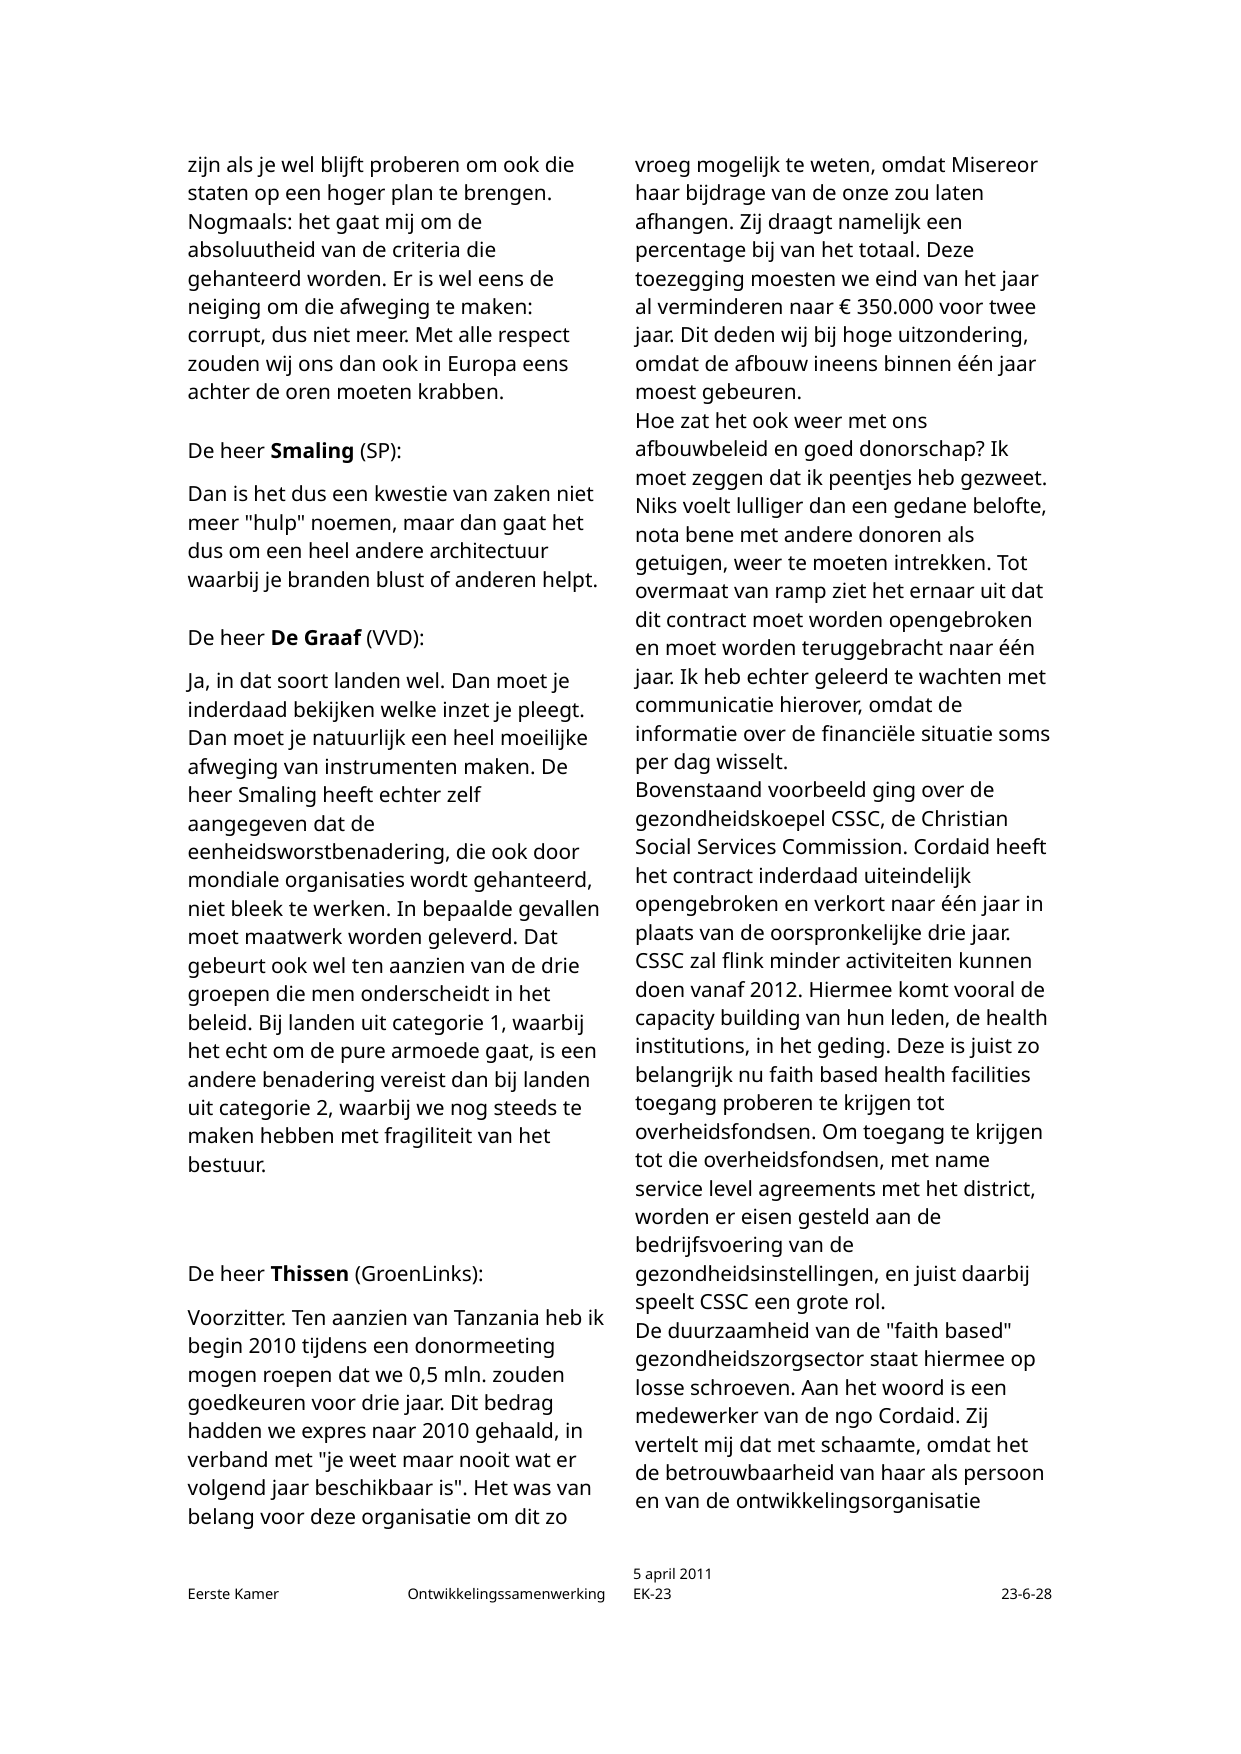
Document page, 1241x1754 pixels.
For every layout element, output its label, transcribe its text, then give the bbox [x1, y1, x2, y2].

text zijn als je wel blijft proberen om ook die staten op een hoger plan te brengen. Nogmaals: het gaat mij om de absoluutheid van de criteria die gehanteerd worden. Er is wel eens de neiging om die afweging te maken: corrupt, dus niet meer. Met alle respect zouden wij ons dan ook in Europa eens achter de oren moeten krabben. [187, 150, 605, 406]
text De heer Thissen (GroenLinks): [187, 1259, 605, 1288]
text  [187, 1208, 605, 1237]
text Bovenstaand voorbeeld ging over de gezondheidskoepel CSSC, de Christian Social Services Commission. Cordaid heeft het contract inderdaad uiteindelijk opengebroken en verkort naar één jaar in plaats van de oorspronkelijke drie jaar. CSSC zal flink minder activiteiten kunnen doen vanaf 2012. Hiermee komt vooral de capacity building van hun leden, de health institutions, in het geding. Deze is juist zo belangrijk nu faith based health facilities toegang proberen te krijgen tot overheidsfondsen. Om toegang te krijgen tot die overheidsfondsen, met name service level agreements met het district, worden er eisen gesteld aan de bedrijfsvoering van de gezondheidsinstellingen, en juist daarbij speelt CSSC een grote rol. [635, 776, 1053, 1316]
text Ja, in dat soort landen wel. Dan moet je inderdaad bekijken welke inzet je pleegt. Dan moet je natuurlijk een heel moeilijke afweging van instrumenten maken. De heer Smaling heeft echter zelf aangegeven dat de eenheidsworstbenadering, die ook door mondiale organisaties wordt gehanteerd, niet bleek te werken. In bepaalde gevallen moet maatwerk worden geleverd. Dat gebeurt ook wel ten aanzien van de drie groepen die men onderscheidt in het beleid. Bij landen uit categorie 1, waarbij het echt om de pure armoede gaat, is een andere benadering vereist dan bij landen uit categorie 2, waarbij we nog steeds te maken hebben met fragiliteit van het bestuur. [187, 667, 605, 1178]
text Dan is het dus een kwestie van zaken niet meer "hulp" noemen, maar dan gaat het dus om een heel andere architectuur waarbij je branden blust of anderen helpt. [187, 479, 605, 593]
text vroeg mogelijk te weten, omdat Misereor haar bijdrage van de onze zou laten afhangen. Zij draagt namelijk een percentage bij van het totaal. Deze toezegging moesten we eind van het jaar al verminderen naar € 350.000 voor twee jaar. Dit deden wij bij hoge uitzondering, omdat de afbouw ineens binnen één jaar moest gebeuren. [635, 150, 1053, 406]
text De heer Smaling (SP): [187, 436, 605, 464]
text Hoe zat het ook weer met ons afbouwbeleid en goed donorschap? Ik moet zeggen dat ik peentjes heb gezweet. Niks voelt lulliger dan een gedane belofte, nota bene met andere donoren als getuigen, weer te moeten intrekken. Tot overmaat van ramp ziet het ernaar uit dat dit contract moet worden opengebroken en moet worden teruggebracht naar één jaar. Ik heb echter geleerd te wachten met communicatie hierover, omdat de informatie over de financiële situatie soms per dag wisselt. [635, 406, 1053, 776]
text Voorzitter. Ten aanzien van Tanzania heb ik begin 2010 tijdens een donormeeting mogen roepen dat we 0,5 mln. zouden goedkeuren voor drie jaar. Dit bedrag hadden we expres naar 2010 gehaald, in verband met "je weet maar nooit wat er volgend jaar beschikbaar is". Het was van belang voor deze organisatie om dit zo [187, 1303, 605, 1530]
text De heer De Graaf (VVD): [187, 623, 605, 652]
text De duurzaamheid van de "faith based" gezondheidszorgsector staat hiermee op losse schroeven. Aan het woord is een medewerker van de ngo Cordaid. Zij vertelt mij dat met schaamte, omdat het de betrouwbaarheid van haar als persoon en van de ontwikkelingsorganisatie [635, 1316, 1053, 1515]
